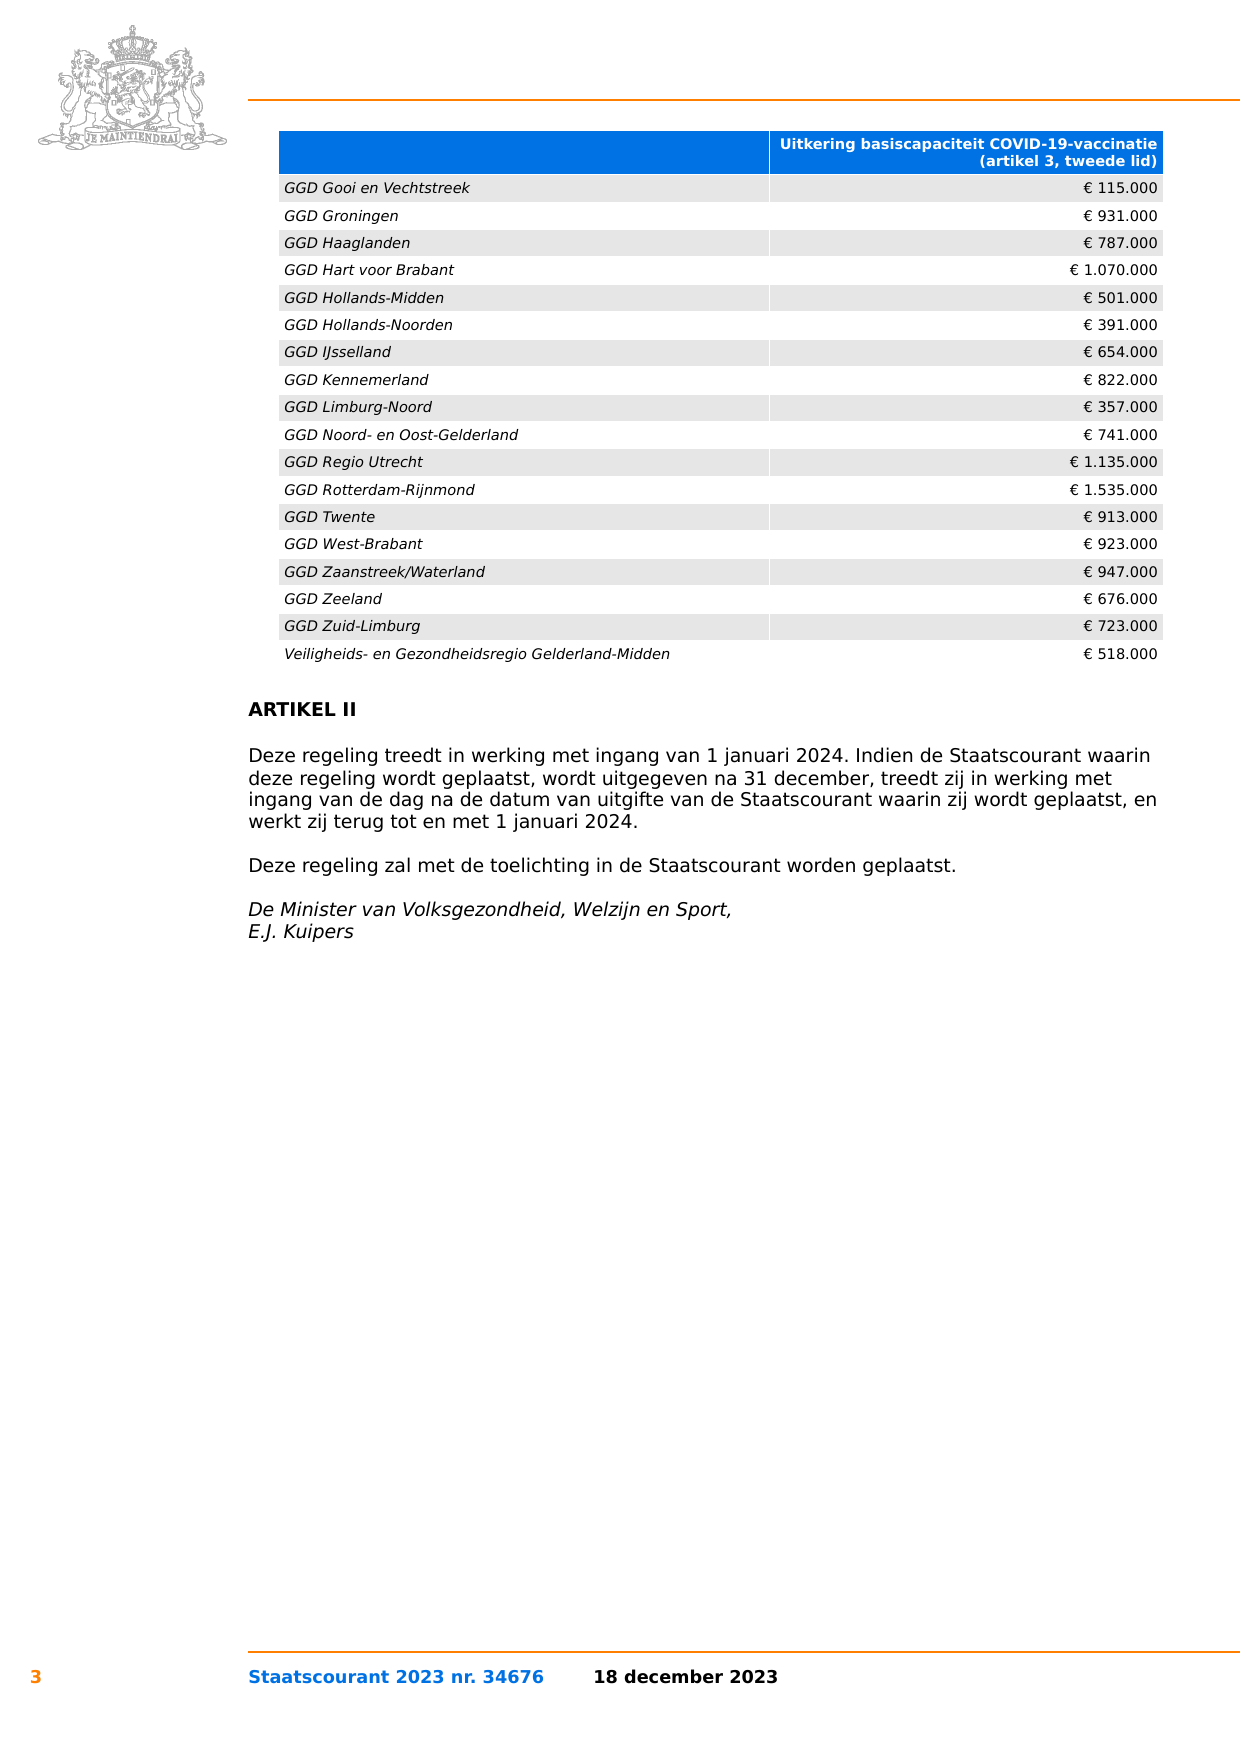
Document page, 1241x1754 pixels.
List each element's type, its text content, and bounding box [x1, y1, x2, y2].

table_cell GGD Zaanstreek/Waterland [279, 559, 769, 585]
table_cell € 501.000 [770, 285, 1163, 311]
table_cell € 913.000 [770, 504, 1163, 530]
table_header [279, 131, 769, 174]
table_cell GGD Zeeland [279, 586, 769, 613]
table_cell € 923.000 [770, 531, 1163, 558]
table_cell GGD Groningen [279, 203, 769, 229]
table_cell € 741.000 [770, 422, 1163, 448]
subtitle ARTIKEL II [248, 698, 1163, 720]
picture [38, 25, 227, 150]
table_cell € 822.000 [770, 367, 1163, 393]
table_cell GGD Zuid-Limburg [279, 614, 769, 640]
table_cell € 391.000 [770, 312, 1163, 339]
table_cell € 1.135.000 [770, 449, 1163, 476]
table_cell € 1.535.000 [770, 477, 1163, 503]
table_cell GGD Noord- en Oost-Gelderland [279, 422, 769, 448]
text De Minister van Volksgezondheid, Welzijn en Sport, E.J. Kuipers [248, 899, 1163, 943]
table_cell € 518.000 [770, 641, 1163, 667]
table_cell Veiligheids- en Gezondheidsregio Gelderland-Midden [279, 641, 769, 667]
table_cell € 1.070.000 [770, 258, 1163, 284]
table_cell € 115.000 [770, 175, 1163, 202]
table_header Uitkering basiscapaciteit COVID-19-vaccinatie (artikel 3, tweede lid) [770, 131, 1163, 174]
table_cell GGD Kennemerland [279, 367, 769, 393]
table_cell GGD Twente [279, 504, 769, 530]
table_cell € 357.000 [770, 395, 1163, 421]
table_cell GGD Haaglanden [279, 230, 769, 256]
table_cell € 676.000 [770, 586, 1163, 613]
table_cell GGD Gooi en Vechtstreek [279, 175, 769, 202]
table_cell GGD Hollands-Noorden [279, 312, 769, 339]
table_cell € 787.000 [770, 230, 1163, 256]
table_cell € 723.000 [770, 614, 1163, 640]
table_cell GGD Rotterdam-Rijnmond [279, 477, 769, 503]
text Deze regeling zal met de toelichting in de Staatscourant worden geplaatst. [248, 855, 1163, 877]
table_cell GGD Hollands-Midden [279, 285, 769, 311]
table_cell GGD Limburg-Noord [279, 395, 769, 421]
table_cell GGD West-Brabant [279, 531, 769, 558]
table_cell € 654.000 [770, 340, 1163, 366]
text Deze regeling treedt in werking met ingang van 1 januari 2024. Indien de Staatscourant waarin deze regeling wordt geplaatst, wordt uitgegeven na 31 december, treedt zij in werking met ingang van de dag na de datum van uitgifte van de Staatscourant waarin zij wordt geplaatst, en werkt zij terug tot en met 1 januari 2024. [248, 745, 1163, 833]
table_cell GGD Regio Utrecht [279, 449, 769, 476]
table_cell € 931.000 [770, 203, 1163, 229]
table_cell GGD Hart voor Brabant [279, 258, 769, 284]
table_cell € 947.000 [770, 559, 1163, 585]
table_cell GGD IJsselland [279, 340, 769, 366]
